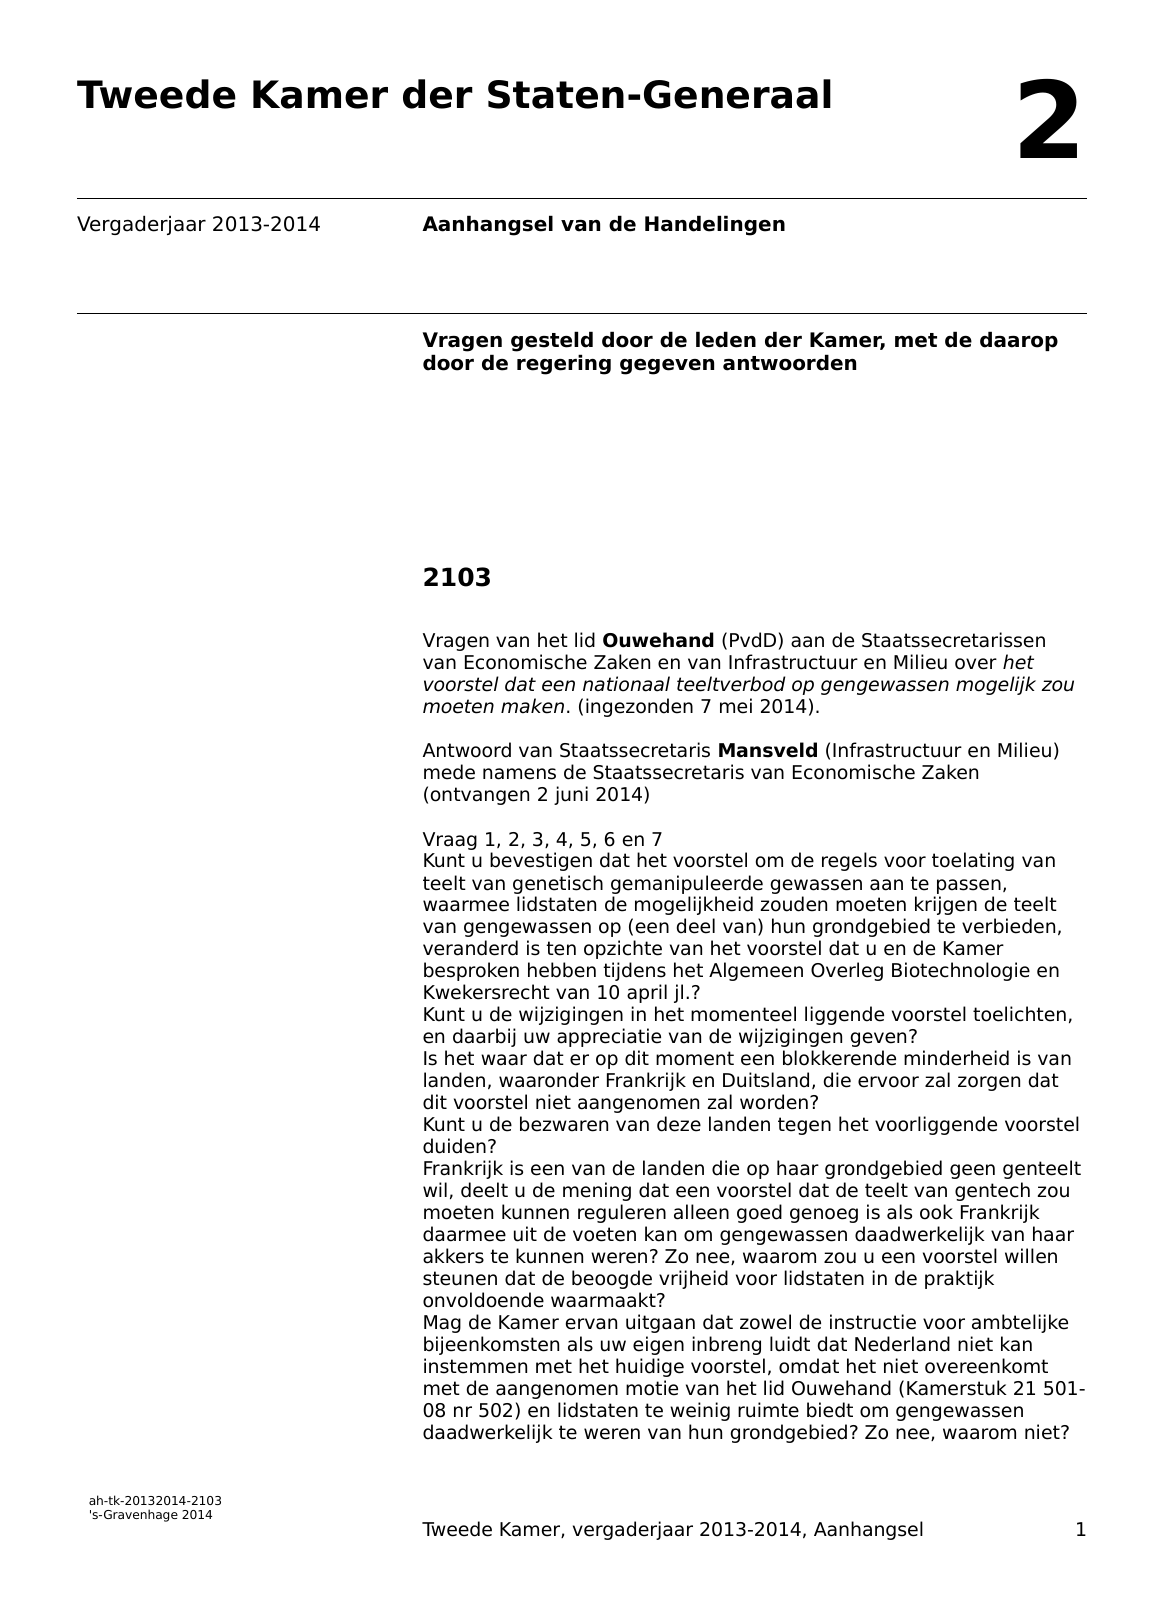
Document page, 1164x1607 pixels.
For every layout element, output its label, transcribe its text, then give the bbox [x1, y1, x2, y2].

text Is het waar dat er op dit moment een blokkerende minderheid is van landen, waaronder Frankrijk en Duitsland, die ervoor zal zorgen dat dit voorstel niet aangenomen zal worden? [422, 1048, 1087, 1114]
text Kunt u bevestigen dat het voorstel om de regels voor toelating van teelt van genetisch gemanipuleerde gewassen aan te passen, waarmee lidstaten de mogelijkheid zouden moeten krijgen de teelt van gengewassen op (een deel van) hun grondgebied te verbieden, veranderd is ten opzichte van het voorstel dat u en de Kamer besproken hebben tijdens het Algemeen Overleg Biotechnologie en Kwekersrecht van 10 april jl.? [422, 850, 1087, 1004]
table_cell Vergaderjaar 2013-2014 [77, 199, 422, 313]
text Frankrijk is een van de landen die op haar grondgebied geen genteelt wil, deelt u de mening dat een voorstel dat de teelt van gentech zou moeten kunnen reguleren alleen goed genoeg is als ook Frankrijk daarmee uit de voeten kan om gengewassen daadwerkelijk van haar akkers te kunnen weren? Zo nee, waarom zou u een voorstel willen steunen dat de beoogde vrijheid voor lidstaten in de praktijk onvoldoende waarmaakt? [422, 1158, 1087, 1312]
text 2103 [422, 563, 1087, 592]
text Vraag 1, 2, 3, 4, 5, 6 en 7 [422, 828, 1087, 850]
text Vragen van het lid Ouwehand (PvdD) aan de Staatssecretarissen van Economische Zaken en van Infrastructuur en Milieu over het voorstel dat een nationaal teeltverbod op gengewassen mogelijk zou moeten maken. (ingezonden 7 mei 2014). [422, 630, 1087, 718]
text 's-Gravenhage 2014 [88, 1508, 323, 1522]
table_header Tweede Kamer der Staten-Generaal [77, 59, 886, 198]
text Mag de Kamer ervan uitgaan dat zowel de instructie voor ambtelijke bijeenkomsten als uw eigen inbreng luidt dat Nederland niet kan instemmen met het huidige voorstel, omdat het niet overeenkomt met de aangenomen motie van het lid Ouwehand (Kamerstuk 21 501-08 nr 502) en lidstaten te weinig ruimte biedt om gengewassen daadwerkelijk te weren van hun grondgebied? Zo nee, waarom niet? [422, 1312, 1087, 1444]
table_cell [77, 314, 422, 375]
text Antwoord van Staatssecretaris Mansveld (Infrastructuur en Milieu) mede namens de Staatssecretaris van Economische Zaken (ontvangen 2 juni 2014) [422, 740, 1087, 806]
table_cell Aanhangsel van de Handelingen [422, 199, 1087, 313]
table_header 2 [886, 59, 1087, 198]
text Kunt u de wijzigingen in het momenteel liggende voorstel toelichten, en daarbij uw appreciatie van de wijzigingen geven? [422, 1004, 1087, 1048]
text ah-tk-20132014-2103 [88, 1494, 323, 1508]
text Kunt u de bezwaren van deze landen tegen het voorliggende voorstel duiden? [422, 1114, 1087, 1158]
table_cell Vragen gesteld door de leden der Kamer, met de daarop door de regering gegeven antwoorden [422, 314, 1087, 375]
